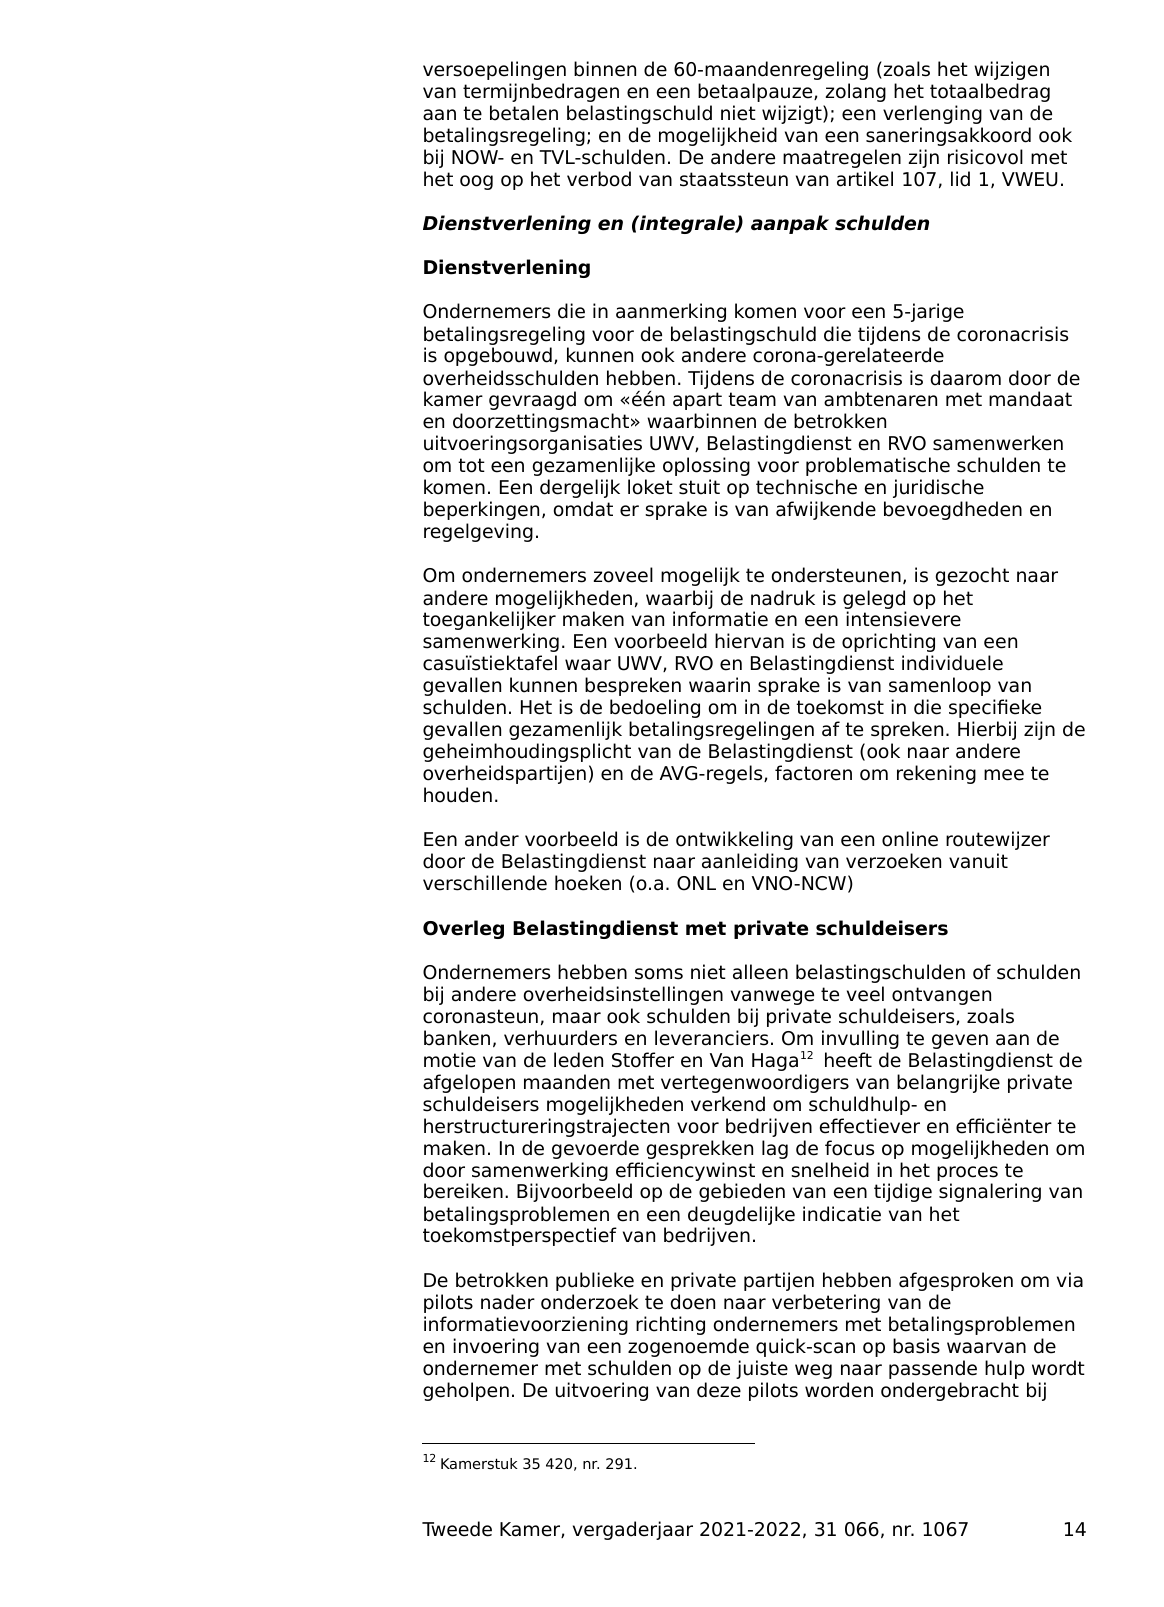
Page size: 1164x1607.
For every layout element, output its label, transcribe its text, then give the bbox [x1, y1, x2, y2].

text Om ondernemers zoveel mogelijk te ondersteunen, is gezocht naar andere mogelijkheden, waarbij de nadruk is gelegd op het toegankelijker maken van informatie en een intensievere samenwerking. Een voorbeeld hiervan is de oprichting van een casuïstiektafel waar UWV, RVO en Belastingdienst individuele gevallen kunnen bespreken waarin sprake is van samenloop van schulden. Het is de bedoeling om in de toekomst in die specifieke gevallen gezamenlijk betalingsregelingen af te spreken. Hierbij zijn de geheimhoudingsplicht van de Belastingdienst (ook naar andere overheidspartijen) en de AVG-regels, factoren om rekening mee te houden. [422, 565, 1087, 807]
subtitle Overleg Belastingdienst met private schuldeisers [422, 917, 1087, 939]
text Ondernemers die in aanmerking komen voor een 5-jarige betalingsregeling voor de belastingschuld die tijdens de coronacrisis is opgebouwd, kunnen ook andere corona-gerelateerde overheidsschulden hebben. Tijdens de coronacrisis is daarom door de kamer gevraagd om «één apart team van ambtenaren met mandaat en doorzettingsmacht» waarbinnen de betrokken uitvoeringsorganisaties UWV, Belastingdienst en RVO samenwerken om tot een gezamenlijke oplossing voor problematische schulden te komen. Een dergelijk loket stuit op technische en juridische beperkingen, omdat er sprake is van afwijkende bevoegdheden en regelgeving. [422, 301, 1087, 543]
subtitle Dienstverlening [422, 257, 1087, 279]
text Een ander voorbeeld is de ontwikkeling van een online routewijzer door de Belastingdienst naar aanleiding van verzoeken vanuit verschillende hoeken (o.a. ONL en VNO-NCW) [422, 829, 1087, 895]
text Kamerstuk 35 420, nr. 291. [422, 1452, 1087, 1474]
text versoepelingen binnen de 60-maandenregeling (zoals het wijzigen van termijnbedragen en een betaalpauze, zolang het totaalbedrag aan te betalen belastingschuld niet wijzigt); een verlenging van de betalingsregeling; en de mogelijkheid van een saneringsakkoord ook bij NOW- en TVL-schulden. De andere maatregelen zijn risicovol met het oog op het verbod van staatssteun van artikel 107, lid 1, VWEU. [422, 59, 1087, 191]
text De betrokken publieke en private partijen hebben afgesproken om via pilots nader onderzoek te doen naar verbetering van de informatievoorziening richting ondernemers met betalingsproblemen en invoering van een zogenoemde quick-scan op basis waarvan de ondernemer met schulden op de juiste weg naar passende hulp wordt geholpen. De uitvoering van deze pilots worden ondergebracht bij [422, 1269, 1087, 1401]
subtitle Dienstverlening en (integrale) aanpak schulden [422, 213, 1087, 235]
text Ondernemers hebben soms niet alleen belastingschulden of schulden bij andere overheidsinstellingen vanwege te veel ontvangen coronasteun, maar ook schulden bij private schuldeisers, zoals banken, verhuurders en leveranciers. Om invulling te geven aan de motie van de leden Stoffer en Van Haga heeft de Belastingdienst de afgelopen maanden met vertegenwoordigers van belangrijke private schuldeisers mogelijkheden verkend om schuldhulp- en herstructureringstrajecten voor bedrijven effectiever en efficiënter te maken. In de gevoerde gesprekken lag de focus op mogelijkheden om door samenwerking efficiencywinst en snelheid in het proces te bereiken. Bijvoorbeeld op de gebieden van een tijdige signalering van betalingsproblemen en een deugdelijke indicatie van het toekomstperspectief van bedrijven. [422, 962, 1087, 1247]
